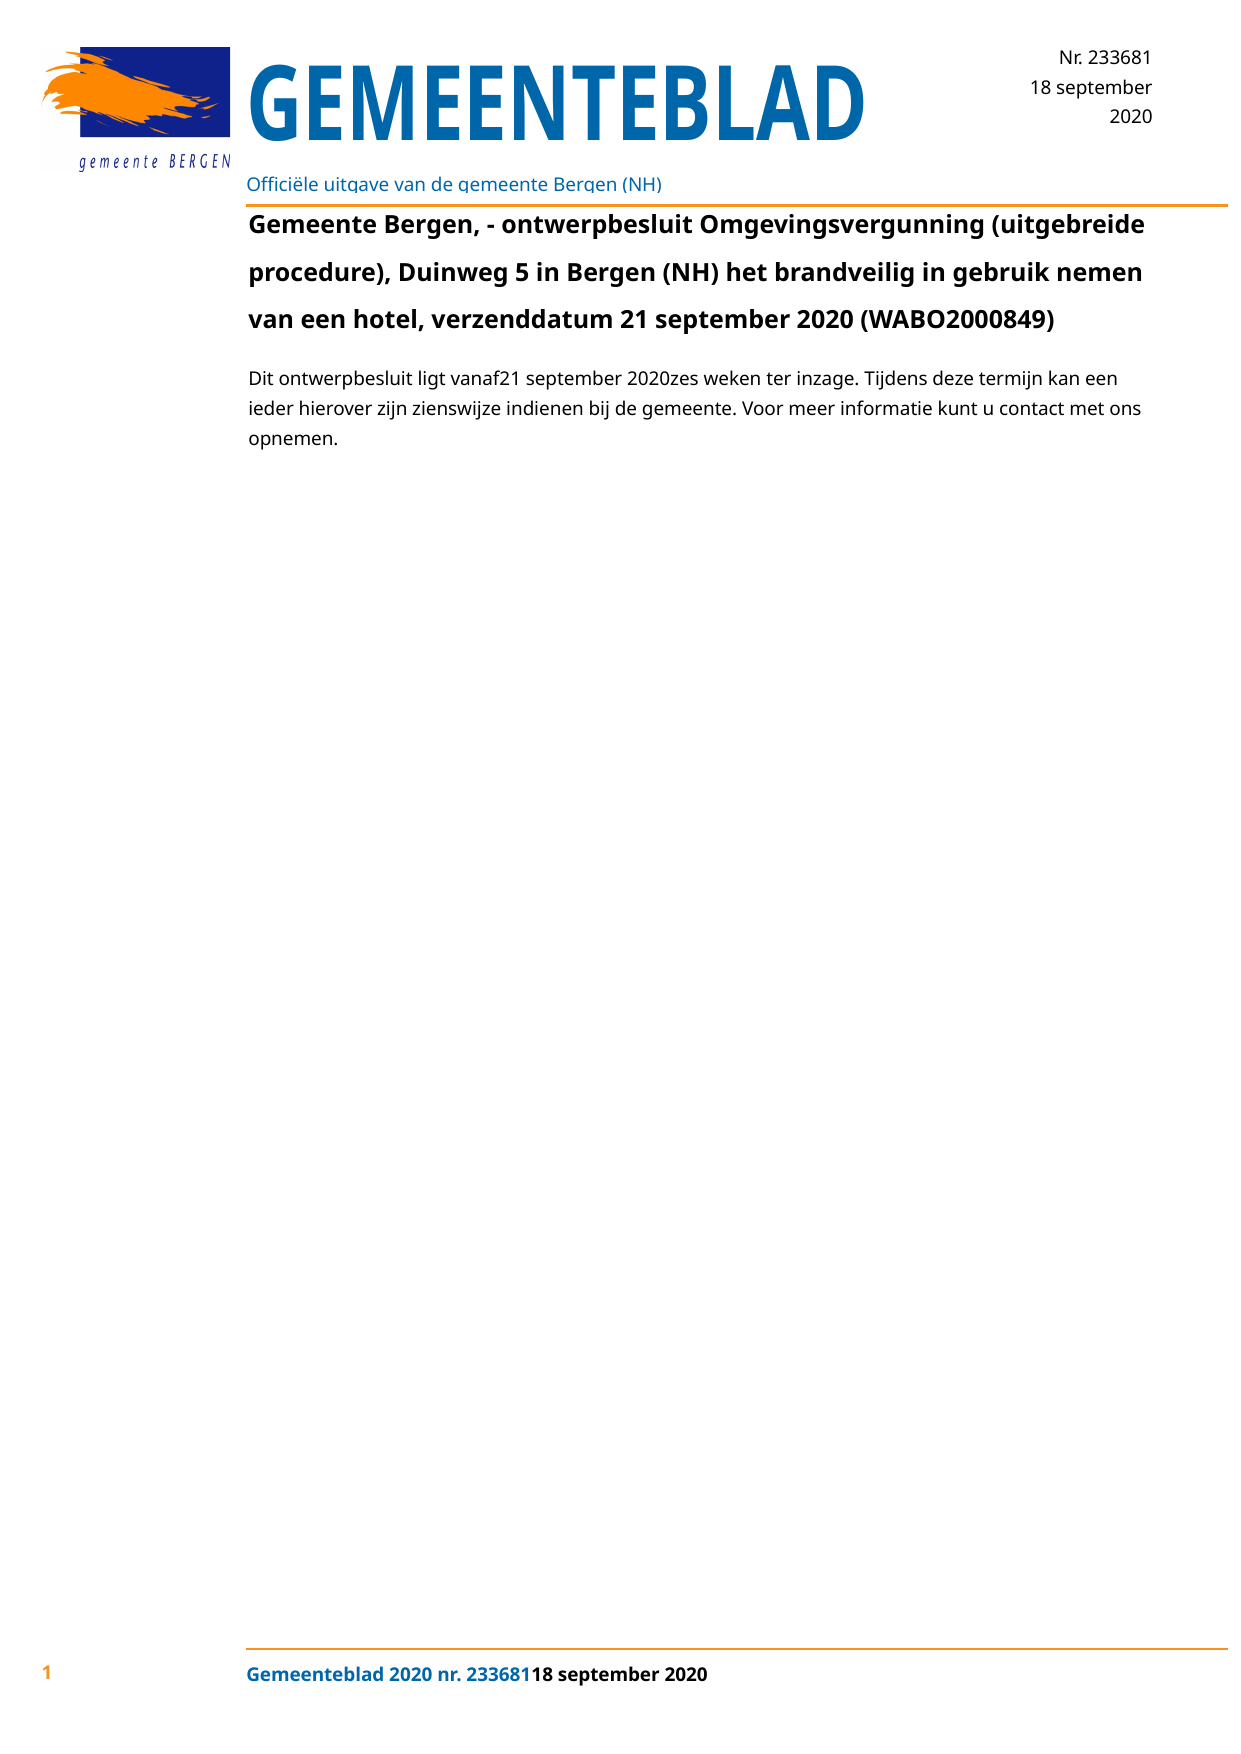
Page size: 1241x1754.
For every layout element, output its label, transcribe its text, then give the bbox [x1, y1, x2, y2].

text Gemeente Bergen, - ontwerpbesluit Omgevingsvergunning (uitgebreide procedure), Duinweg 5 in Bergen (NH) het brandveilig in gebruik nemen van een hotel, verzenddatum 21 september 2020 (WABO2000849) [248, 207, 1152, 336]
text Dit ontwerpbesluit ligt vanaf21 september 2020zes weken ter inzage. Tijdens deze termijn kan een ieder hierover zijn zienswijze indienen bij de gemeente. Voor meer informatie kunt u contact met ons opnemen. [248, 366, 1152, 450]
picture [41, 47, 231, 172]
